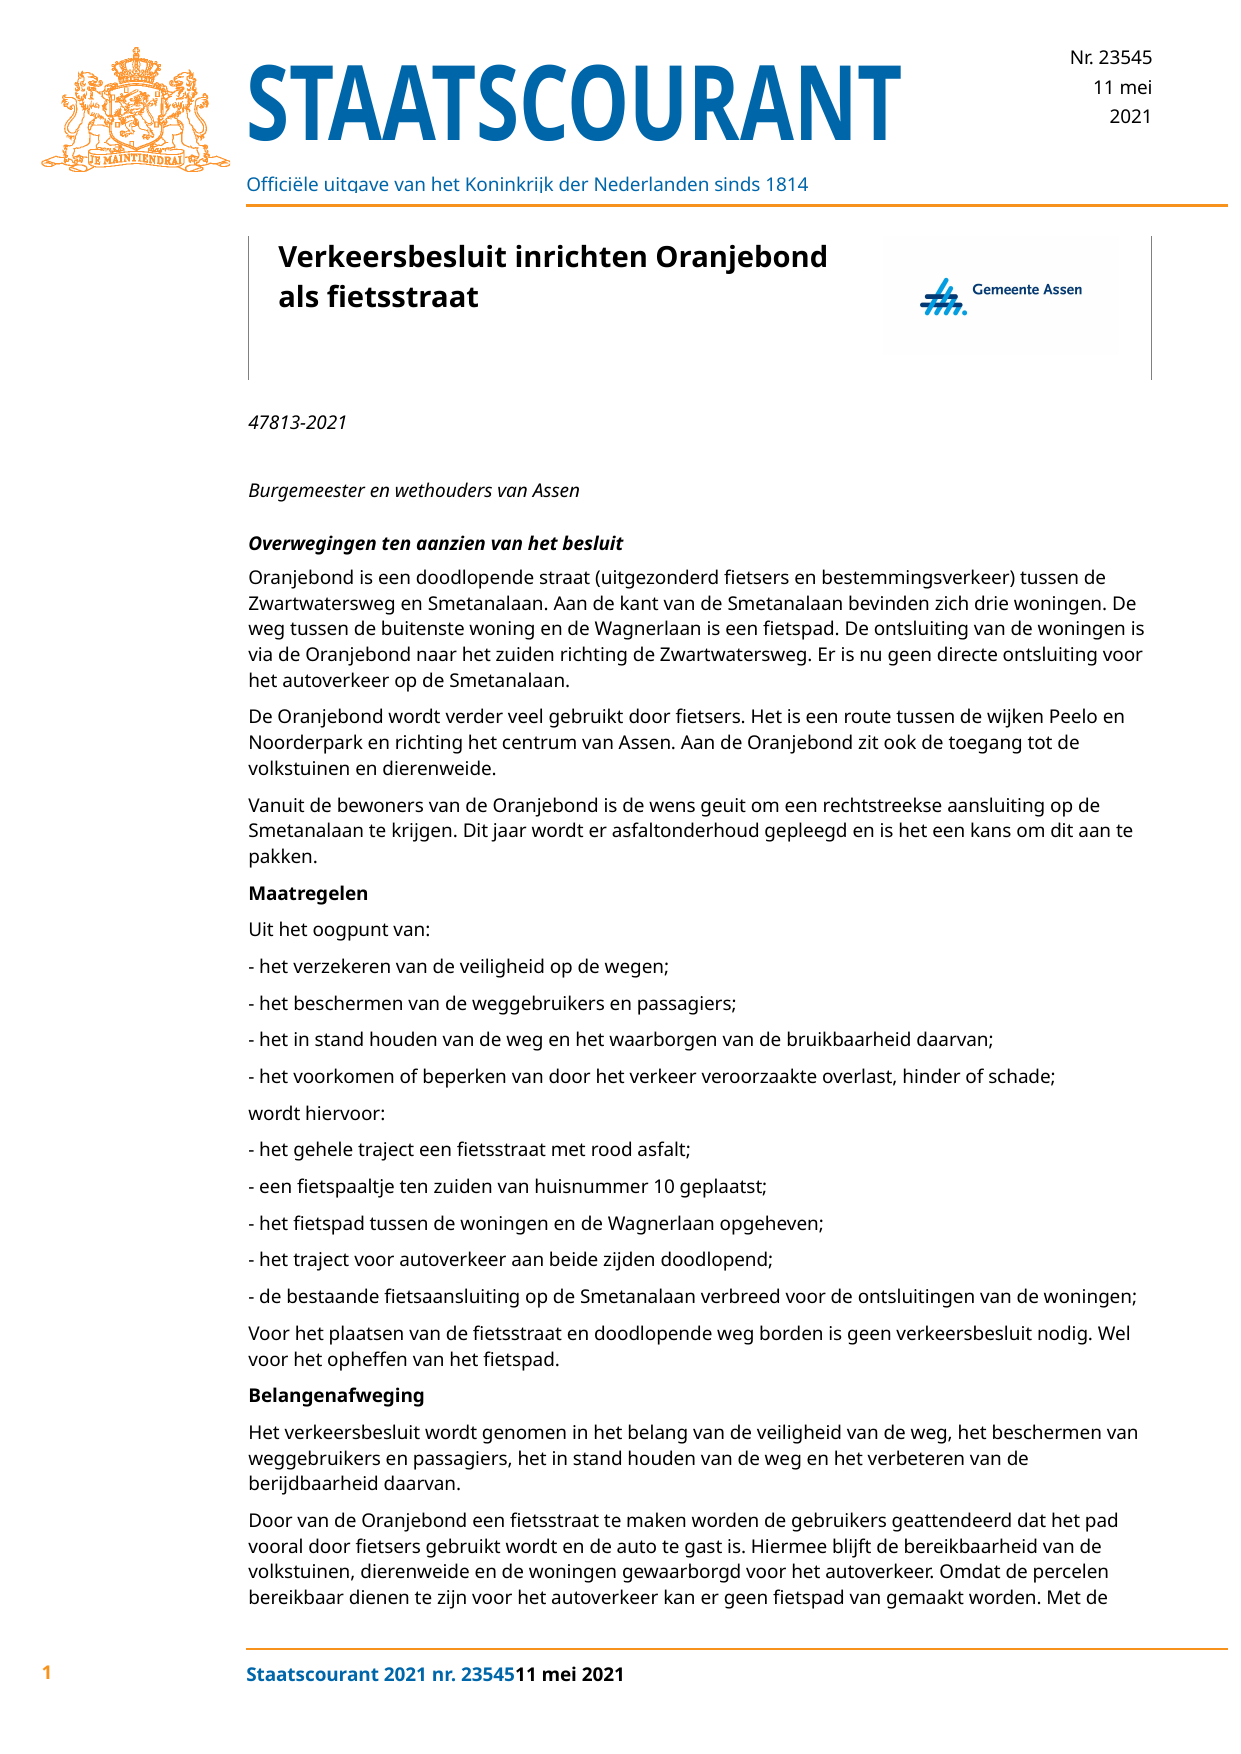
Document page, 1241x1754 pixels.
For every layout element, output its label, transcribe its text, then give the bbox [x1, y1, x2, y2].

text De Oranjebond wordt verder veel gebruikt door fietsers. Het is een route tussen de wijken Peelo en Noorderpark en richting het centrum van Assen. Aan de Oranjebond zit ook de toegang tot de volkstuinen en dierenweide. [248, 704, 1152, 781]
table_header [850, 236, 1151, 380]
text Belangenafweging [248, 1382, 1152, 1408]
text Uit het oogpunt van: [248, 917, 1152, 942]
picture [882, 236, 1119, 355]
text Het verkeersbesluit wordt genomen in het belang van de veiligheid van de weg, het beschermen van weggebruikers en passagiers, het in stand houden van de weg en het verbeteren van de berijdbaarheid daarvan. [248, 1419, 1152, 1496]
text - het beschermen van de weggebruikers en passagiers; [248, 990, 1152, 1016]
text - het in stand houden van de weg en het waarborgen van de bruikbaarheid daarvan; [248, 1027, 1152, 1052]
text 47813-2021 [248, 409, 1152, 435]
text Door van de Oranjebond een fietsstraat te maken worden de gebruikers geattendeerd dat het pad vooral door fietsers gebruikt wordt en de auto te gast is. Hiermee blijft de bereikbaarheid van de volkstuinen, dierenweide en de woningen gewaarborgd voor het autoverkeer. Omdat de percelen bereikbaar dienen te zijn voor het autoverkeer kan er geen fietspad van gemaakt worden. Met de [248, 1507, 1152, 1610]
text - het verzekeren van de veiligheid op de wegen; [248, 953, 1152, 979]
text wordt hiervoor: [248, 1100, 1152, 1126]
text Overwegingen ten aanzien van het besluit [248, 530, 1152, 556]
text - de bestaande fietsaansluiting op de Smetanalaan verbreed voor de ontsluitingen van de woningen; [248, 1283, 1152, 1309]
text Maatregelen [248, 880, 1152, 906]
text - het traject voor autoverkeer aan beide zijden doodlopend; [248, 1247, 1152, 1272]
text - het fietspad tussen de woningen en de Wagnerlaan opgeheven; [248, 1210, 1152, 1236]
text Oranjebond is een doodlopende straat (uitgezonderd fietsers en bestemmingsverkeer) tussen de Zwartwatersweg en Smetanalaan. Aan de kant van de Smetanalaan bevinden zich drie woningen. De weg tussen de buitenste woning en de Wagnerlaan is een fietspad. De ontsluiting van de woningen is via de Oranjebond naar het zuiden richting de Zwartwatersweg. Er is nu geen directe ontsluiting voor het autoverkeer op de Smetanalaan. [248, 564, 1152, 693]
table_header Verkeersbesluit inrichten Oranjebond als fietsstraat [249, 236, 850, 380]
text Voor het plaatsen van de fietsstraat en doodlopende weg borden is geen verkeersbesluit nodig. Wel voor het opheffen van het fietspad. [248, 1320, 1152, 1371]
text Burgemeester en wethouders van Assen [248, 477, 1152, 503]
text Vanuit de bewoners van de Oranjebond is de wens geuit om een rechtstreekse aansluiting op de Smetanalaan te krijgen. Dit jaar wordt er asfaltonderhoud gepleegd en is het een kans om dit aan te pakken. [248, 792, 1152, 869]
text - een fietspaaltje ten zuiden van huisnummer 10 geplaatst; [248, 1173, 1152, 1199]
text - het voorkomen of beperken van door het verkeer veroorzaakte overlast, hinder of schade; [248, 1063, 1152, 1089]
text - het gehele traject een fietsstraat met rood asfalt; [248, 1137, 1152, 1162]
picture [41, 47, 231, 172]
